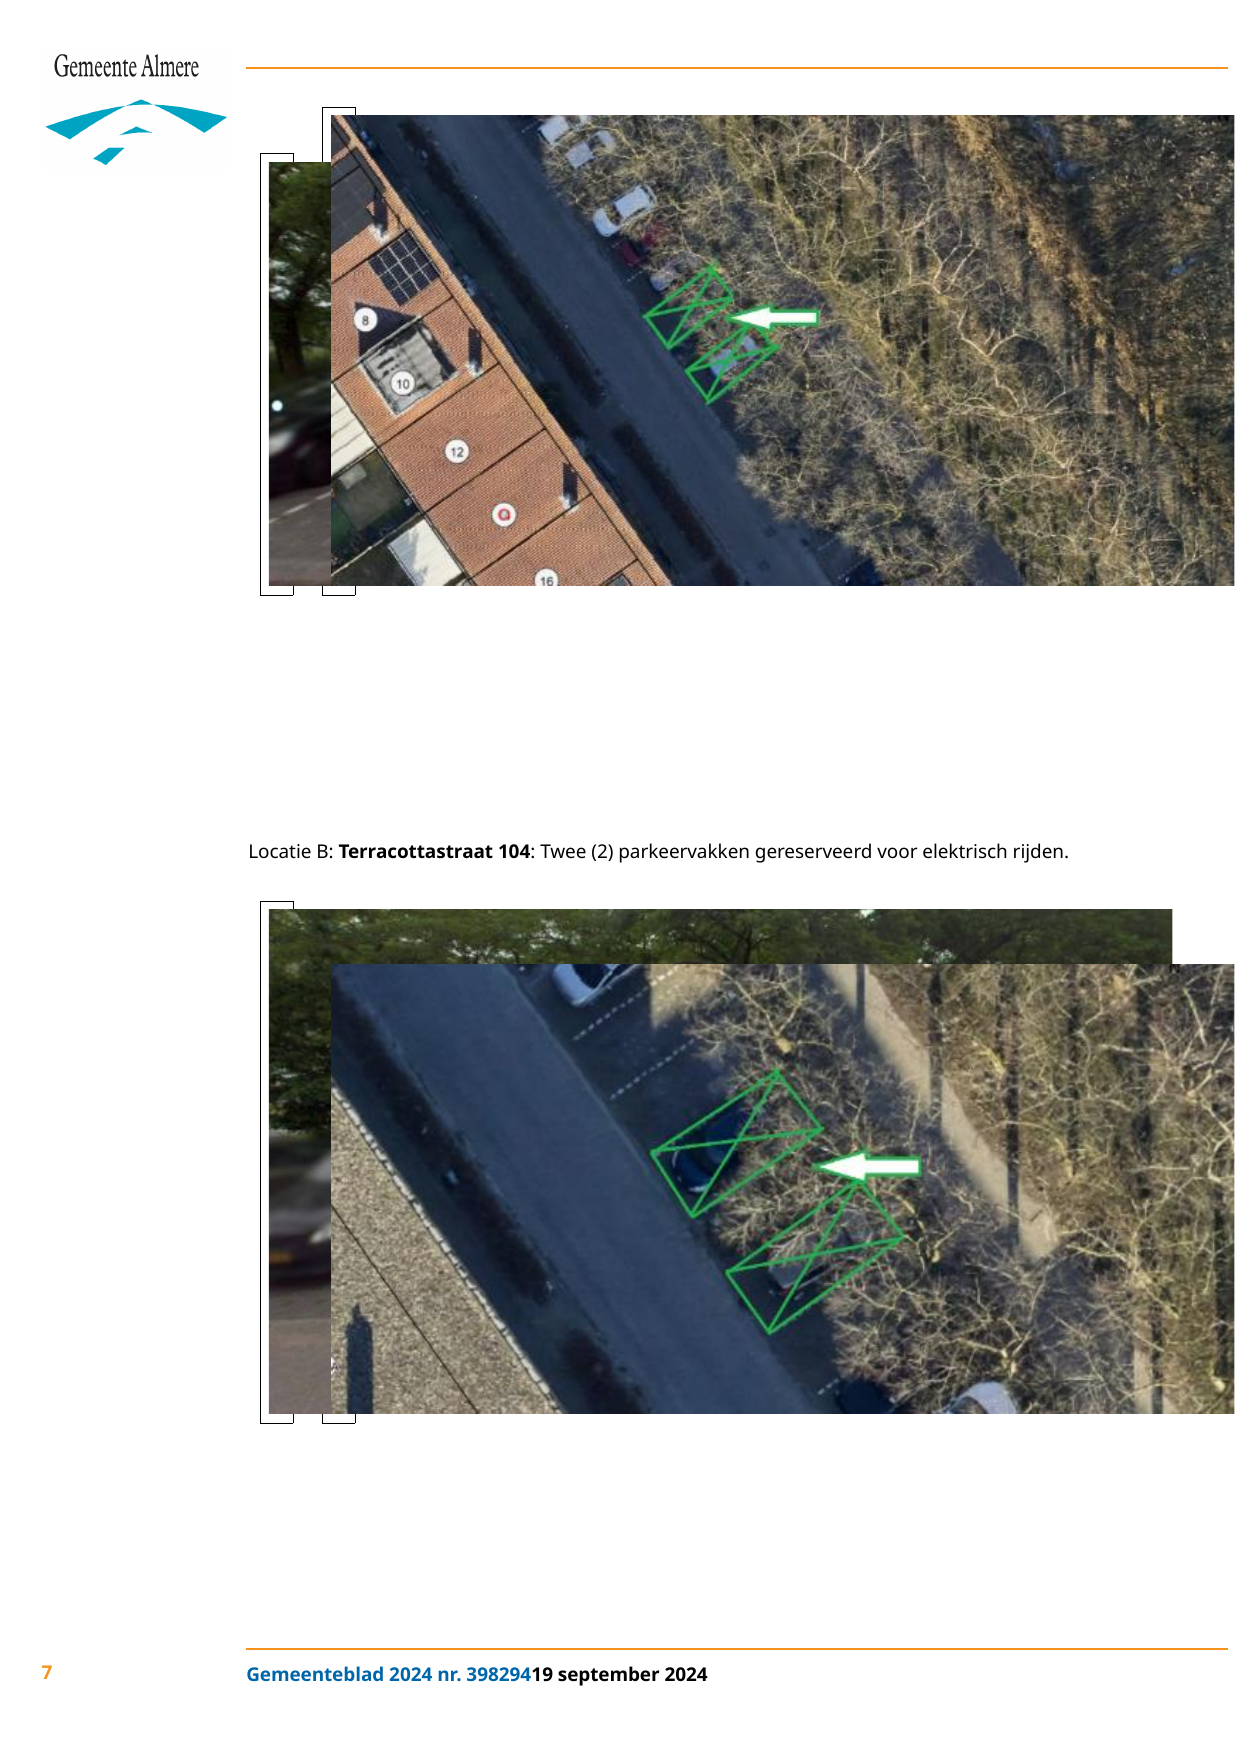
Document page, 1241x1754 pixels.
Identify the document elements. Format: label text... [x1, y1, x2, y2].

picture [268, 115, 1235, 586]
text Locatie B: Terracottastraat 104: Twee (2) parkeervakken gereserveerd voor elektrisch rijden. [248, 838, 1152, 864]
picture [268, 909, 1235, 1414]
picture [41, 47, 231, 172]
